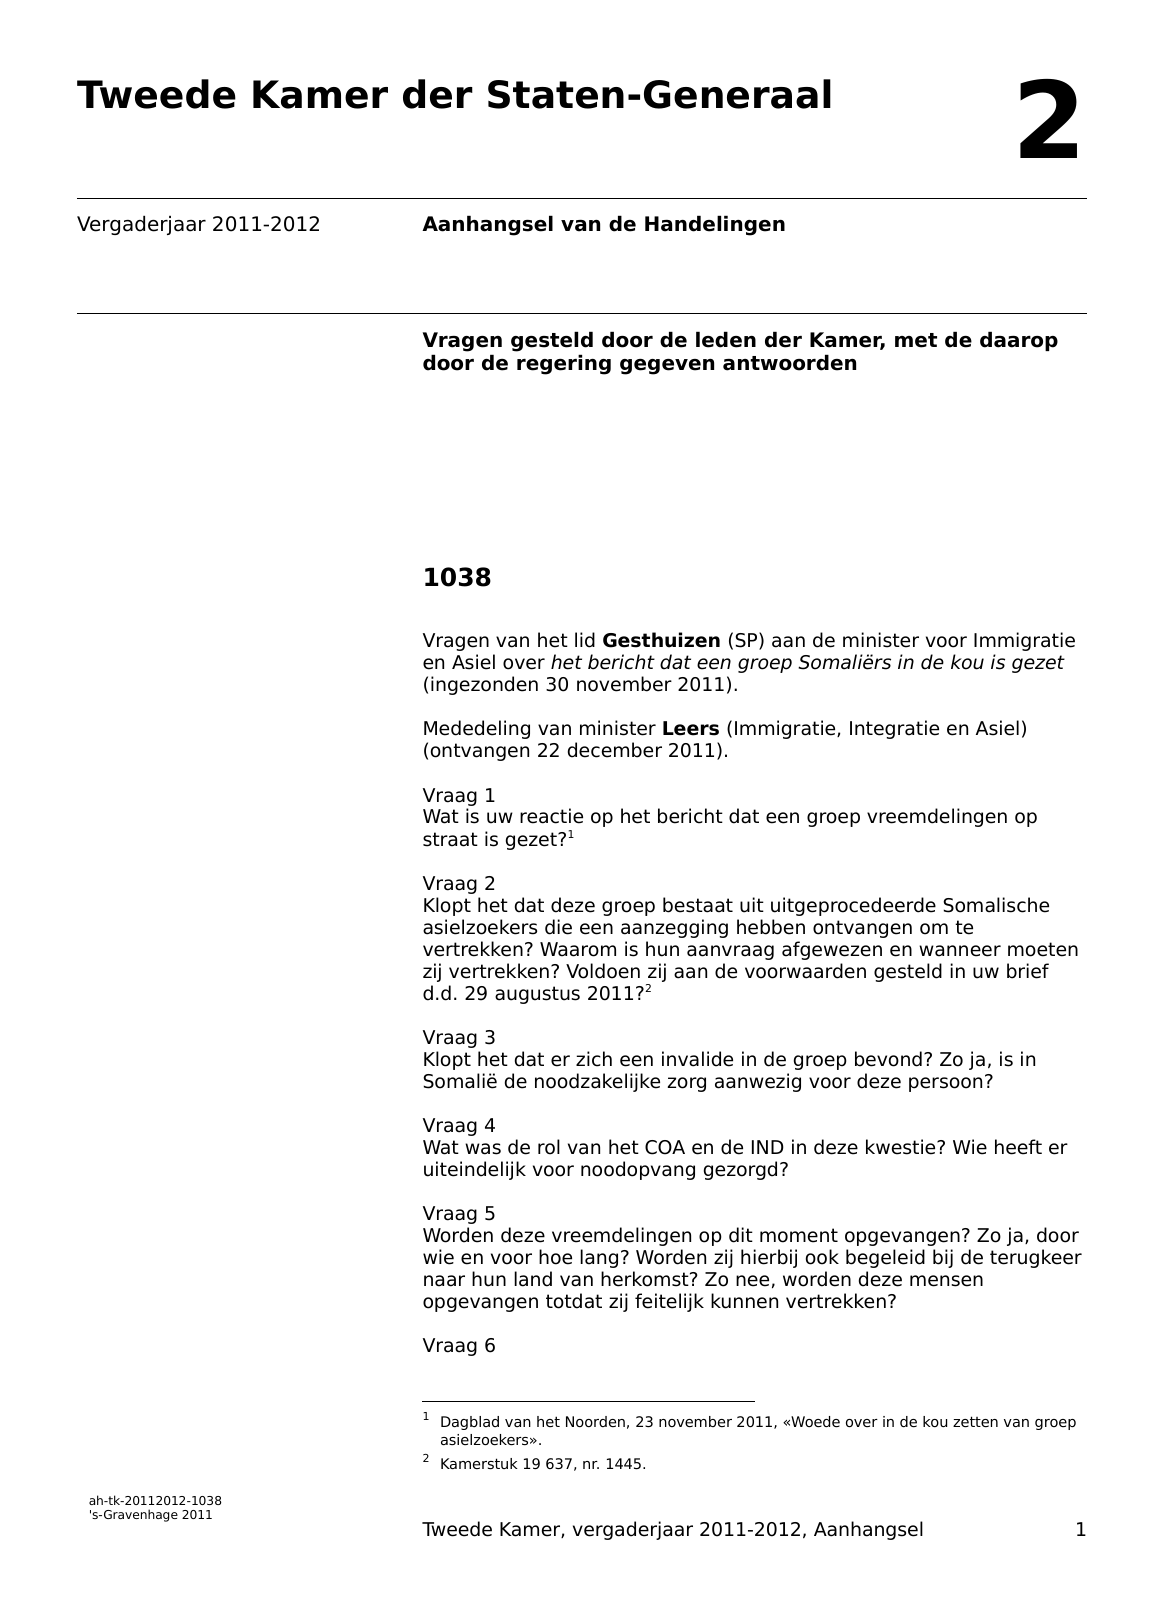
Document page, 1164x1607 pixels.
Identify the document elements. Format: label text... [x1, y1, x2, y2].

text Vraag 3 [422, 1027, 1087, 1049]
text Vraag 4 [422, 1115, 1087, 1137]
text Klopt het dat er zich een invalide in de groep bevond? Zo ja, is in Somalië de noodzakelijke zorg aanwezig voor deze persoon? [422, 1049, 1087, 1093]
text ah-tk-20112012-1038 [88, 1494, 323, 1508]
text Wat is uw reactie op het bericht dat een groep vreemdelingen op straat is gezet? [422, 806, 1087, 850]
table_cell Vergaderjaar 2011-2012 [77, 199, 422, 313]
text 's-Gravenhage 2011 [88, 1508, 323, 1522]
text Vraag 6 [422, 1335, 1087, 1357]
table_header Tweede Kamer der Staten-Generaal [77, 59, 886, 198]
text Worden deze vreemdelingen op dit moment opgevangen? Zo ja, door wie en voor hoe lang? Worden zij hierbij ook begeleid bij de terugkeer naar hun land van herkomst? Zo nee, worden deze mensen opgevangen totdat zij feitelijk kunnen vertrekken? [422, 1225, 1087, 1313]
text Klopt het dat deze groep bestaat uit uitgeprocedeerde Somalische asielzoekers die een aanzegging hebben ontvangen om te vertrekken? Waarom is hun aanvraag afgewezen en wanneer moeten zij vertrekken? Voldoen zij aan de voorwaarden gesteld in uw brief d.d. 29 augustus 2011? [422, 894, 1087, 1004]
text Kamerstuk 19 637, nr. 1445. [422, 1452, 1087, 1474]
text Wat was de rol van het COA en de IND in deze kwestie? Wie heeft er uiteindelijk voor noodopvang gezorgd? [422, 1137, 1087, 1181]
text Vraag 2 [422, 873, 1087, 894]
table_header 2 [886, 59, 1087, 198]
table_cell [77, 314, 422, 375]
table_cell Vragen gesteld door de leden der Kamer, met de daarop door de regering gegeven antwoorden [422, 314, 1087, 375]
text Mededeling van minister Leers (Immigratie, Integratie en Asiel) (ontvangen 22 december 2011). [422, 718, 1087, 762]
text Vraag 5 [422, 1203, 1087, 1225]
text Vraag 1 [422, 784, 1087, 806]
table_cell Aanhangsel van de Handelingen [422, 199, 1087, 313]
text Dagblad van het Noorden, 23 november 2011, «Woede over in de kou zetten van groep asielzoekers». [422, 1410, 1087, 1449]
text Vragen van het lid Gesthuizen (SP) aan de minister voor Immigratie en Asiel over het bericht dat een groep Somaliërs in de kou is gezet (ingezonden 30 november 2011). [422, 630, 1087, 696]
text 1038 [422, 563, 1087, 592]
